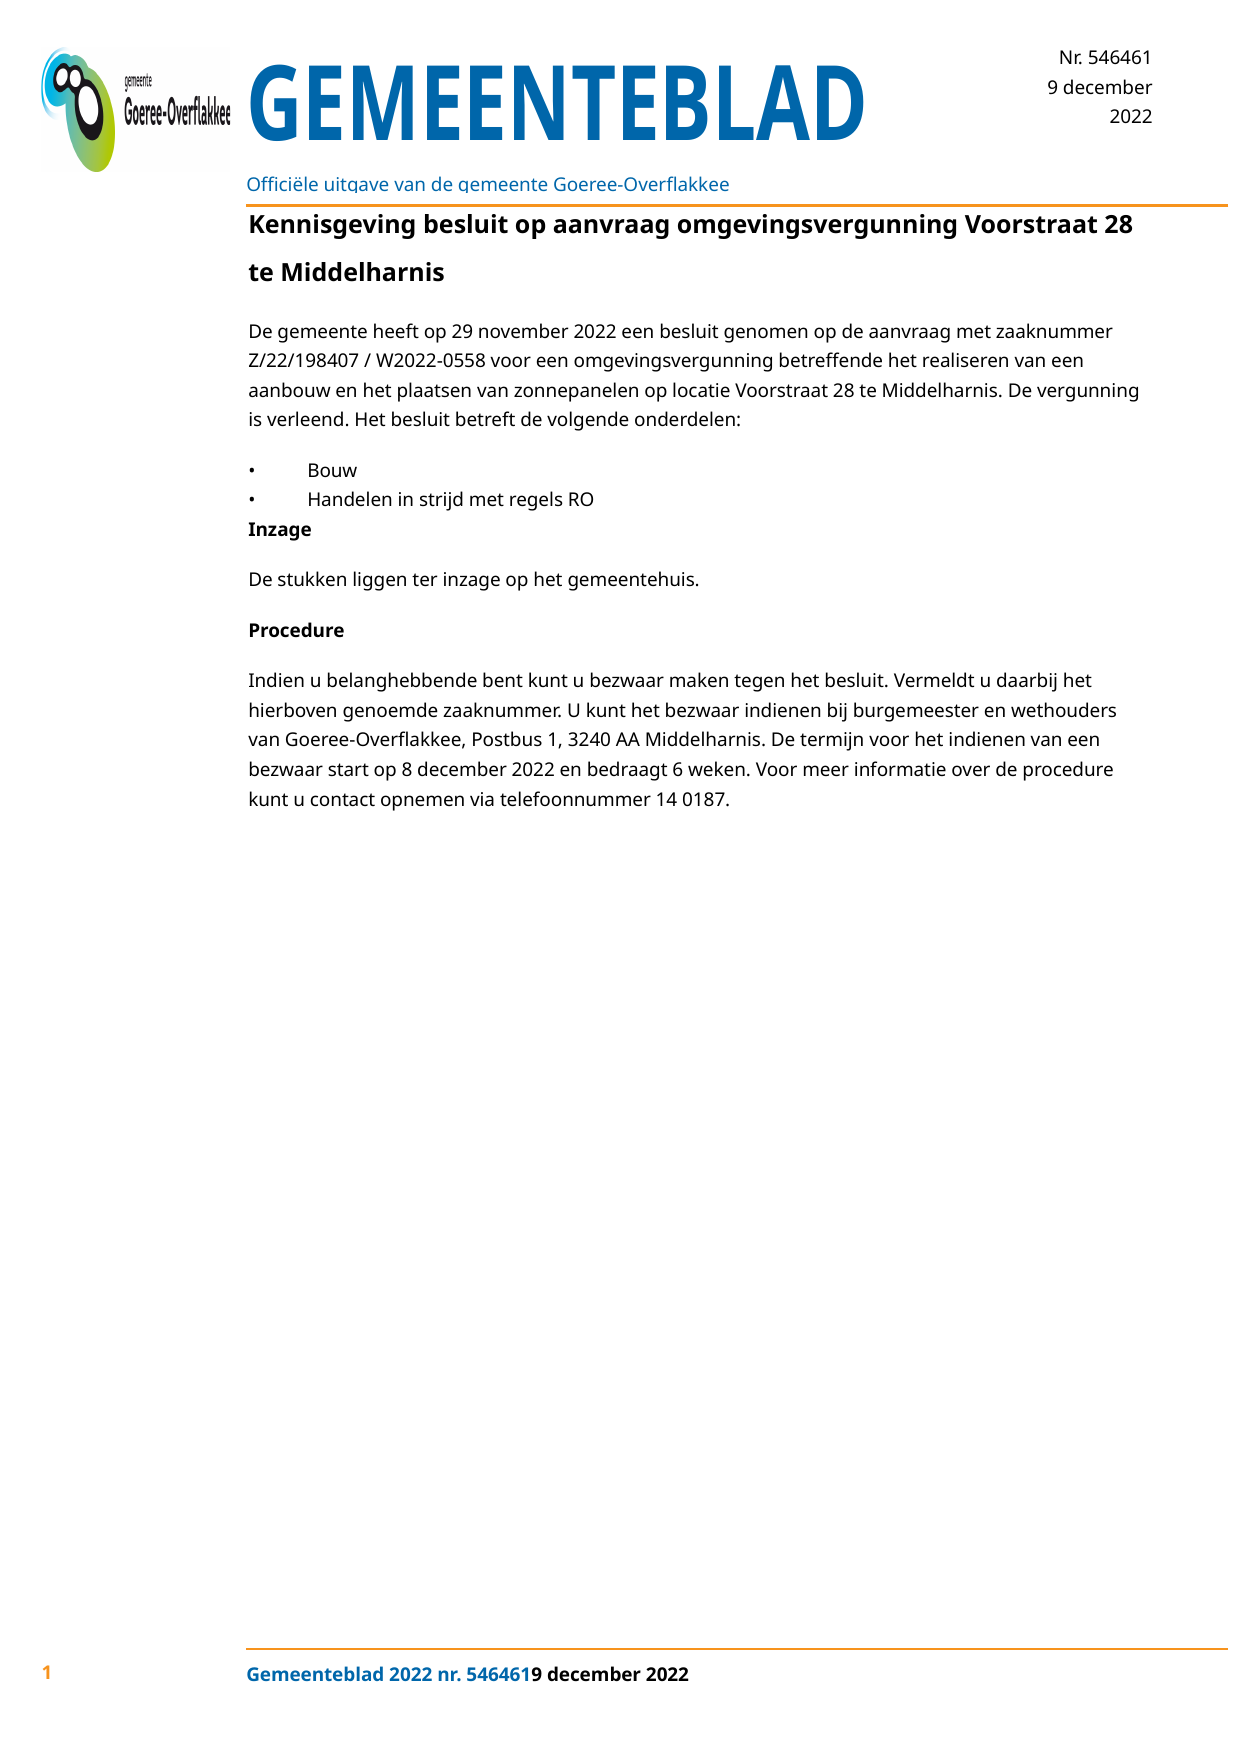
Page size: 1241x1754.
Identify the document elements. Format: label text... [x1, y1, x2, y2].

list Handelen in strijd met regels RO [248, 487, 1152, 512]
text Indien u belanghebbende bent kunt u bezwaar maken tegen het besluit. Vermeldt u daarbij het hierboven genoemde zaaknummer. U kunt het bezwaar indienen bij burgemeester en wethouders van Goeree-Overflakkee, Postbus 1, 3240 AA Middelharnis. De termijn voor het indienen van een bezwaar start op 8 december 2022 en bedraagt 6 weken. Voor meer informatie over de procedure kunt u contact opnemen via telefoonnummer 14 0187. [248, 667, 1152, 812]
picture [41, 47, 231, 172]
text Inzage [248, 516, 1152, 542]
text De stukken liggen ter inzage op het gemeentehuis. [248, 567, 1152, 592]
list Bouw [248, 457, 1152, 483]
text Kennisgeving besluit op aanvraag omgevingsvergunning Voorstraat 28 te Middelharnis [248, 207, 1152, 288]
text De gemeente heeft op 29 november 2022 een besluit genomen op de aanvraag met zaaknummer Z/22/198407 / W2022-0558 voor een omgevingsvergunning betreffende het realiseren van een aanbouw en het plaatsen van zonnepanelen op locatie Voorstraat 28 te Middelharnis. De vergunning is verleend. Het besluit betreft de volgende onderdelen: [248, 318, 1152, 432]
text Procedure [248, 617, 1152, 643]
